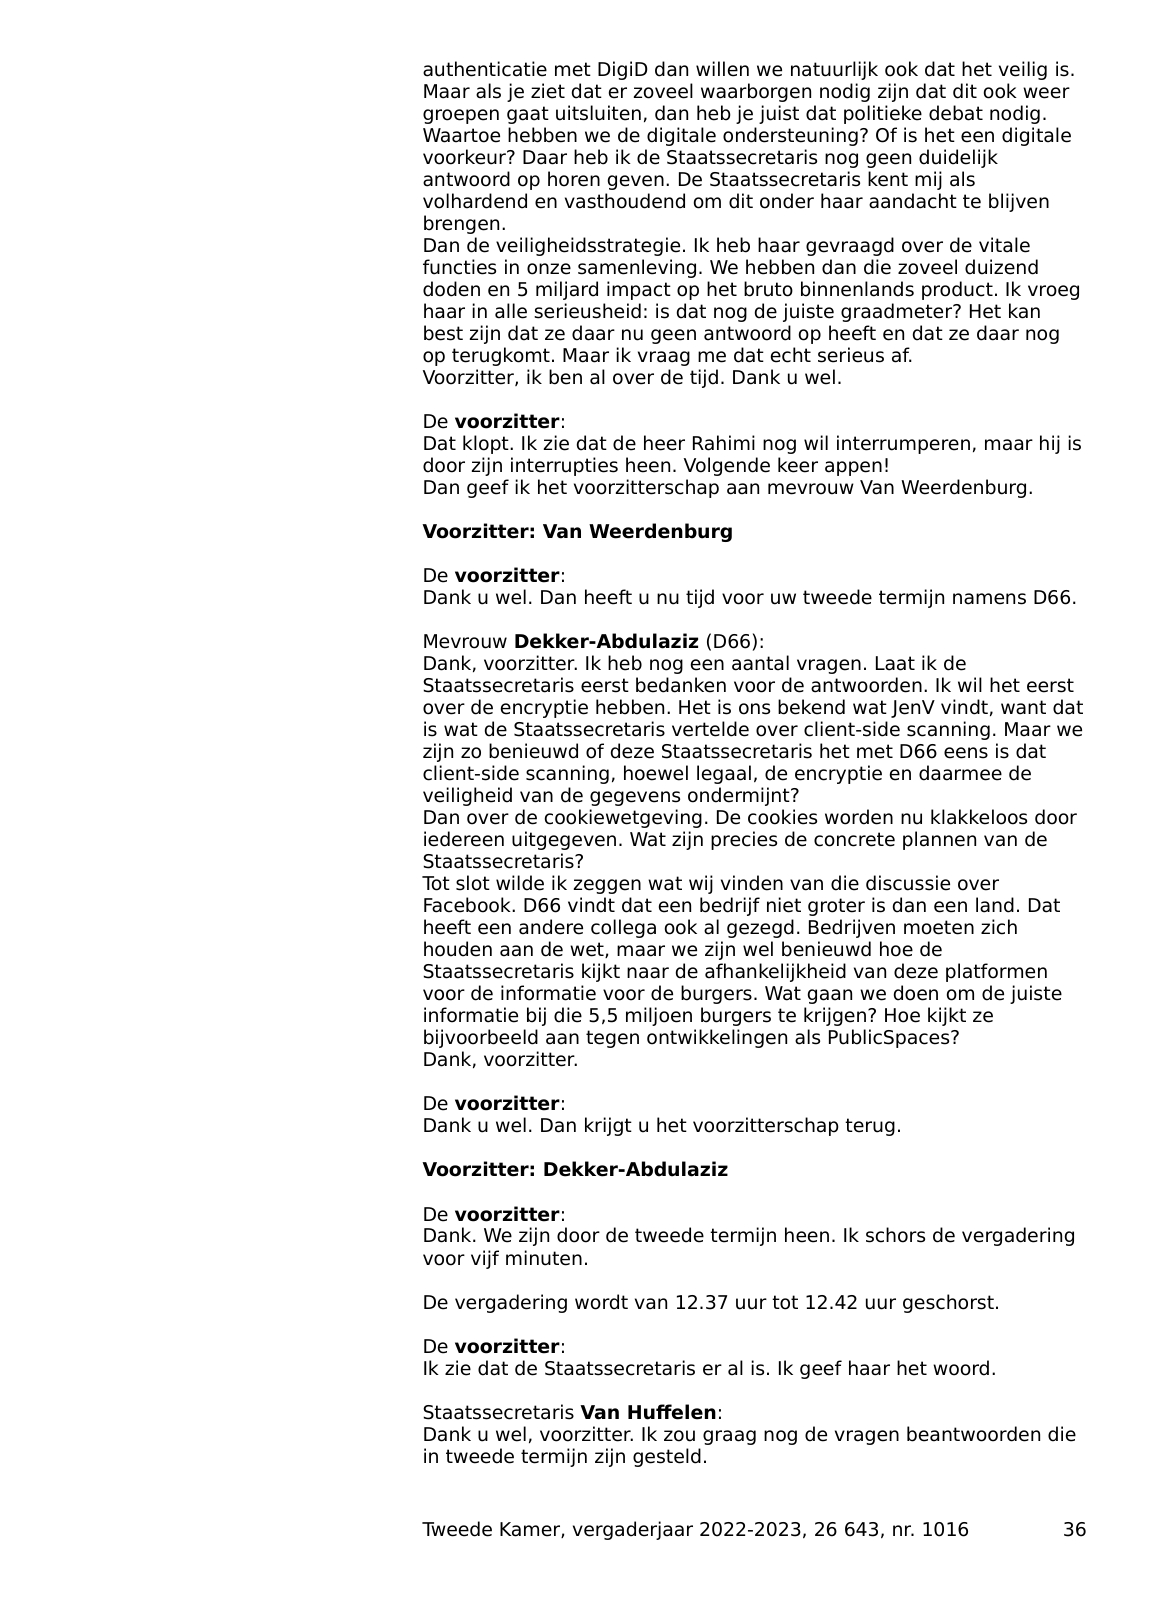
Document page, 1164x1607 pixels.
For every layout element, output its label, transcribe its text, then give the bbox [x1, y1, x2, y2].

text De vergadering wordt van 12.37 uur tot 12.42 uur geschorst. [422, 1292, 1087, 1313]
text Dan over de cookiewetgeving. De cookies worden nu klakkeloos door iedereen uitgegeven. Wat zijn precies de concrete plannen van de Staatssecretaris? [422, 807, 1087, 873]
text Voorzitter: Dekker-Abdulaziz [422, 1159, 1087, 1181]
text Dank u wel. Dan heeft u nu tijd voor uw tweede termijn namens D66. [422, 587, 1087, 609]
text Dank, voorzitter. Ik heb nog een aantal vragen. Laat ik de Staatssecretaris eerst bedanken voor de antwoorden. Ik wil het eerst over de encryptie hebben. Het is ons bekend wat JenV vindt, want dat is wat de Staatssecretaris vertelde over client-side scanning. Maar we zijn zo benieuwd of deze Staatssecretaris het met D66 eens is dat client-side scanning, hoewel legaal, de encryptie en daarmee de veiligheid van de gegevens ondermijnt? [422, 653, 1087, 807]
text Mevrouw Dekker-Abdulaziz (D66): [422, 631, 1087, 653]
text De voorzitter: [422, 411, 1087, 433]
text De voorzitter: [422, 1336, 1087, 1358]
text De voorzitter: [422, 1093, 1087, 1115]
text De voorzitter: [422, 565, 1087, 587]
text Tot slot wilde ik zeggen wat wij vinden van die discussie over Facebook. D66 vindt dat een bedrijf niet groter is dan een land. Dat heeft een andere collega ook al gezegd. Bedrijven moeten zich houden aan de wet, maar we zijn wel benieuwd hoe de Staatssecretaris kijkt naar de afhankelijkheid van deze platformen voor de informatie voor de burgers. Wat gaan we doen om de juiste informatie bij die 5,5 miljoen burgers te krijgen? Hoe kijkt ze bijvoorbeeld aan tegen ontwikkelingen als PublicSpaces? [422, 873, 1087, 1049]
text Voorzitter: Van Weerdenburg [422, 521, 1087, 543]
text Dat klopt. Ik zie dat de heer Rahimi nog wil interrumperen, maar hij is door zijn interrupties heen. Volgende keer appen! [422, 433, 1087, 477]
text Dank, voorzitter. [422, 1049, 1087, 1071]
text authenticatie met DigiD dan willen we natuurlijk ook dat het veilig is. Maar als je ziet dat er zoveel waarborgen nodig zijn dat dit ook weer groepen gaat uitsluiten, dan heb je juist dat politieke debat nodig. Waartoe hebben we de digitale ondersteuning? Of is het een digitale voorkeur? Daar heb ik de Staatssecretaris nog geen duidelijk antwoord op horen geven. De Staatssecretaris kent mij als volhardend en vasthoudend om dit onder haar aandacht te blijven brengen. [422, 59, 1087, 235]
text Dank. We zijn door de tweede termijn heen. Ik schors de vergadering voor vijf minuten. [422, 1225, 1087, 1269]
text Dank u wel. Dan krijgt u het voorzitterschap terug. [422, 1115, 1087, 1137]
text Ik zie dat de Staatssecretaris er al is. Ik geef haar het woord. [422, 1358, 1087, 1380]
text Dank u wel, voorzitter. Ik zou graag nog de vragen beantwoorden die in tweede termijn zijn gesteld. [422, 1424, 1087, 1468]
text Dan geef ik het voorzitterschap aan mevrouw Van Weerdenburg. [422, 477, 1087, 499]
text Dan de veiligheidsstrategie. Ik heb haar gevraagd over de vitale functies in onze samenleving. We hebben dan die zoveel duizend doden en 5 miljard impact op het bruto binnenlands product. Ik vroeg haar in alle serieusheid: is dat nog de juiste graadmeter? Het kan best zijn dat ze daar nu geen antwoord op heeft en dat ze daar nog op terugkomt. Maar ik vraag me dat echt serieus af. [422, 235, 1087, 367]
text Voorzitter, ik ben al over de tijd. Dank u wel. [422, 367, 1087, 389]
text De voorzitter: [422, 1203, 1087, 1225]
text Staatssecretaris Van Huffelen: [422, 1402, 1087, 1424]
